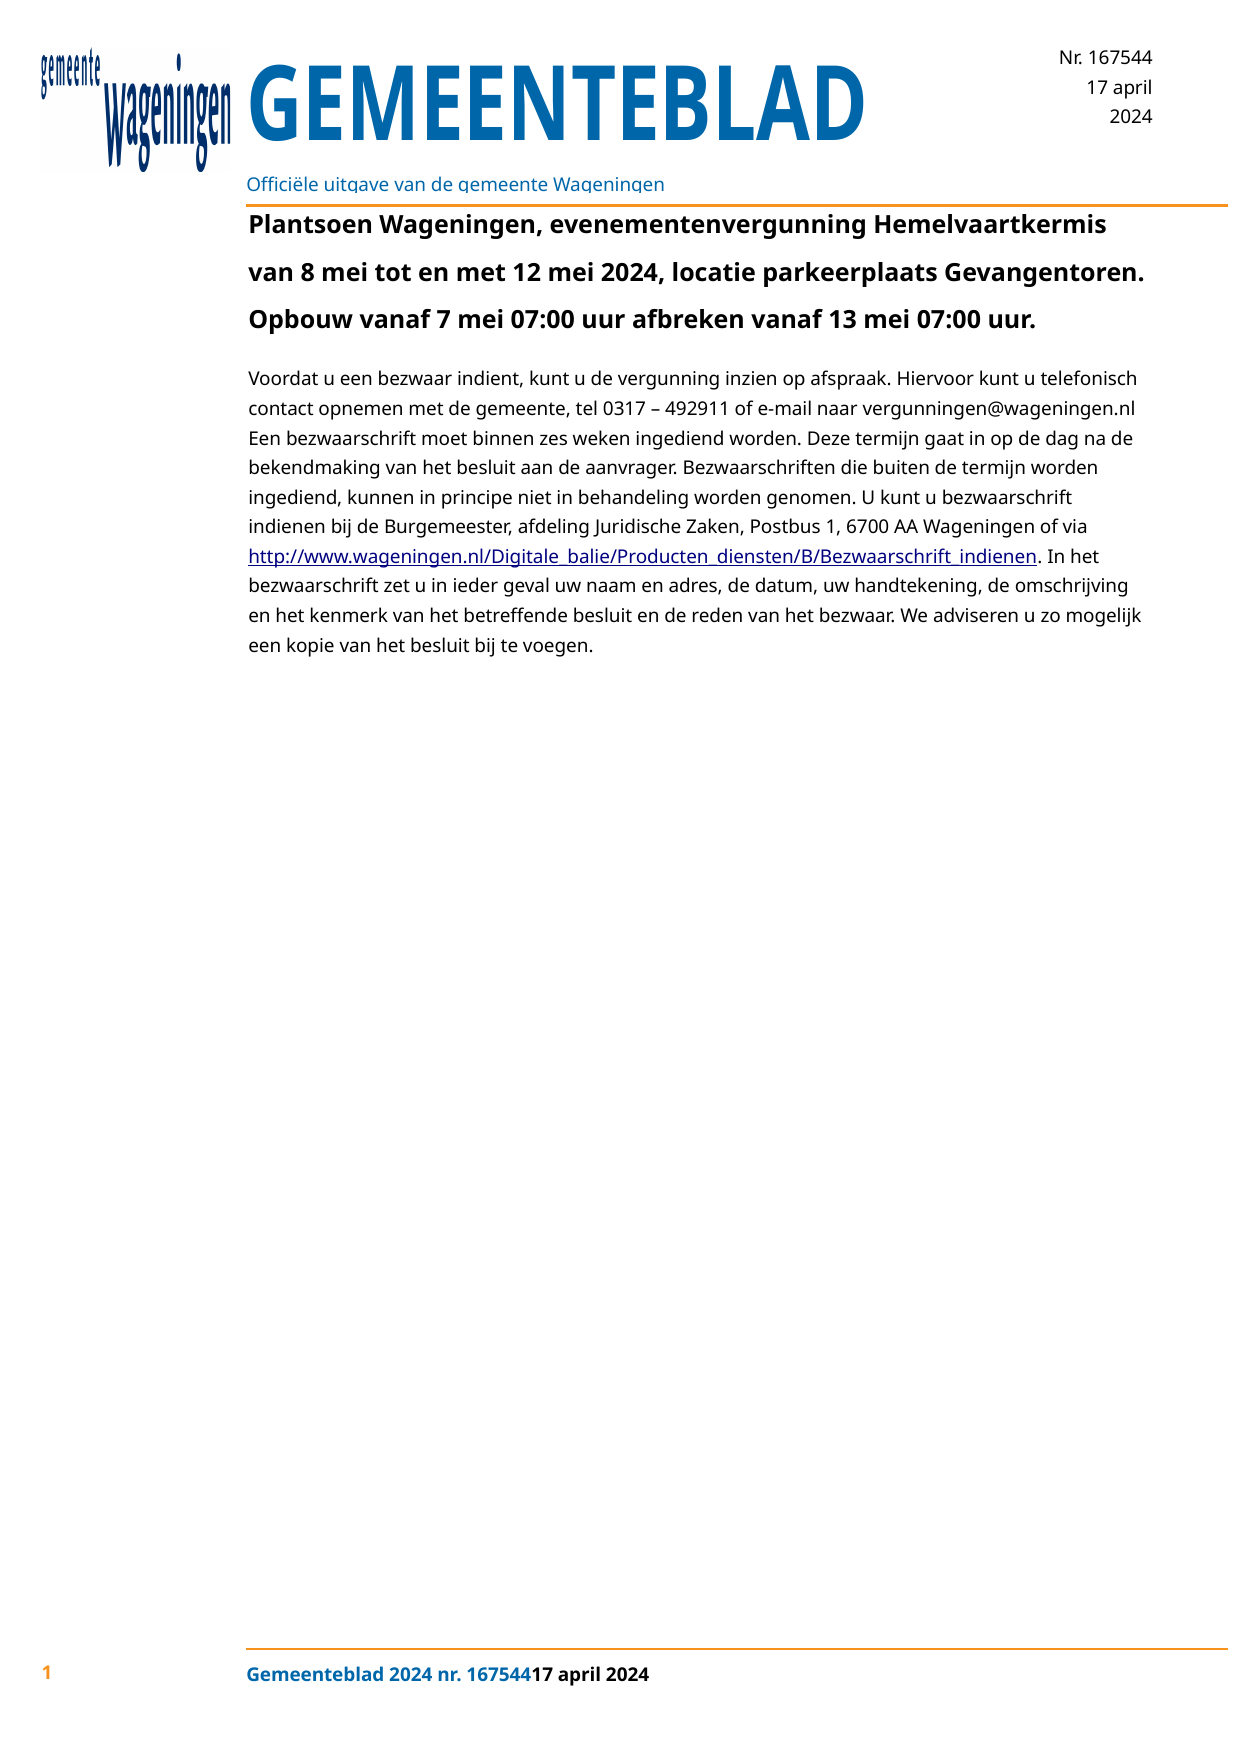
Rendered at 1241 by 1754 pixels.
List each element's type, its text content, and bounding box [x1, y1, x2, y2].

text Voordat u een bezwaar indient, kunt u de vergunning inzien op afspraak. Hiervoor kunt u telefonisch contact opnemen met de gemeente, tel 0317 – 492911 of e-mail naar vergunningen@wageningen.nl Een bezwaarschrift moet binnen zes weken ingediend worden. Deze termijn gaat in op de dag na de bekendmaking van het besluit aan de aanvrager. Bezwaarschriften die buiten de termijn worden ingediend, kunnen in principe niet in behandeling worden genomen. U kunt u bezwaarschrift indienen bij de Burgemeester, afdeling Juridische Zaken, Postbus 1, 6700 AA Wageningen of via http://www.wageningen.nl/Digitale_balie/Producten_diensten/B/Bezwaarschrift_indienen. In het bezwaarschrift zet u in ieder geval uw naam en adres, de datum, uw handtekening, de omschrijving en het kenmerk van het betreffende besluit en de reden van het bezwaar. We adviseren u zo mogelijk een kopie van het besluit bij te voegen. [248, 366, 1152, 657]
picture [41, 47, 231, 172]
text Plantsoen Wageningen, evenementenvergunning Hemelvaartkermis van 8 mei tot en met 12 mei 2024, locatie parkeerplaats Gevangentoren. Opbouw vanaf 7 mei 07:00 uur afbreken vanaf 13 mei 07:00 uur. [248, 207, 1152, 336]
